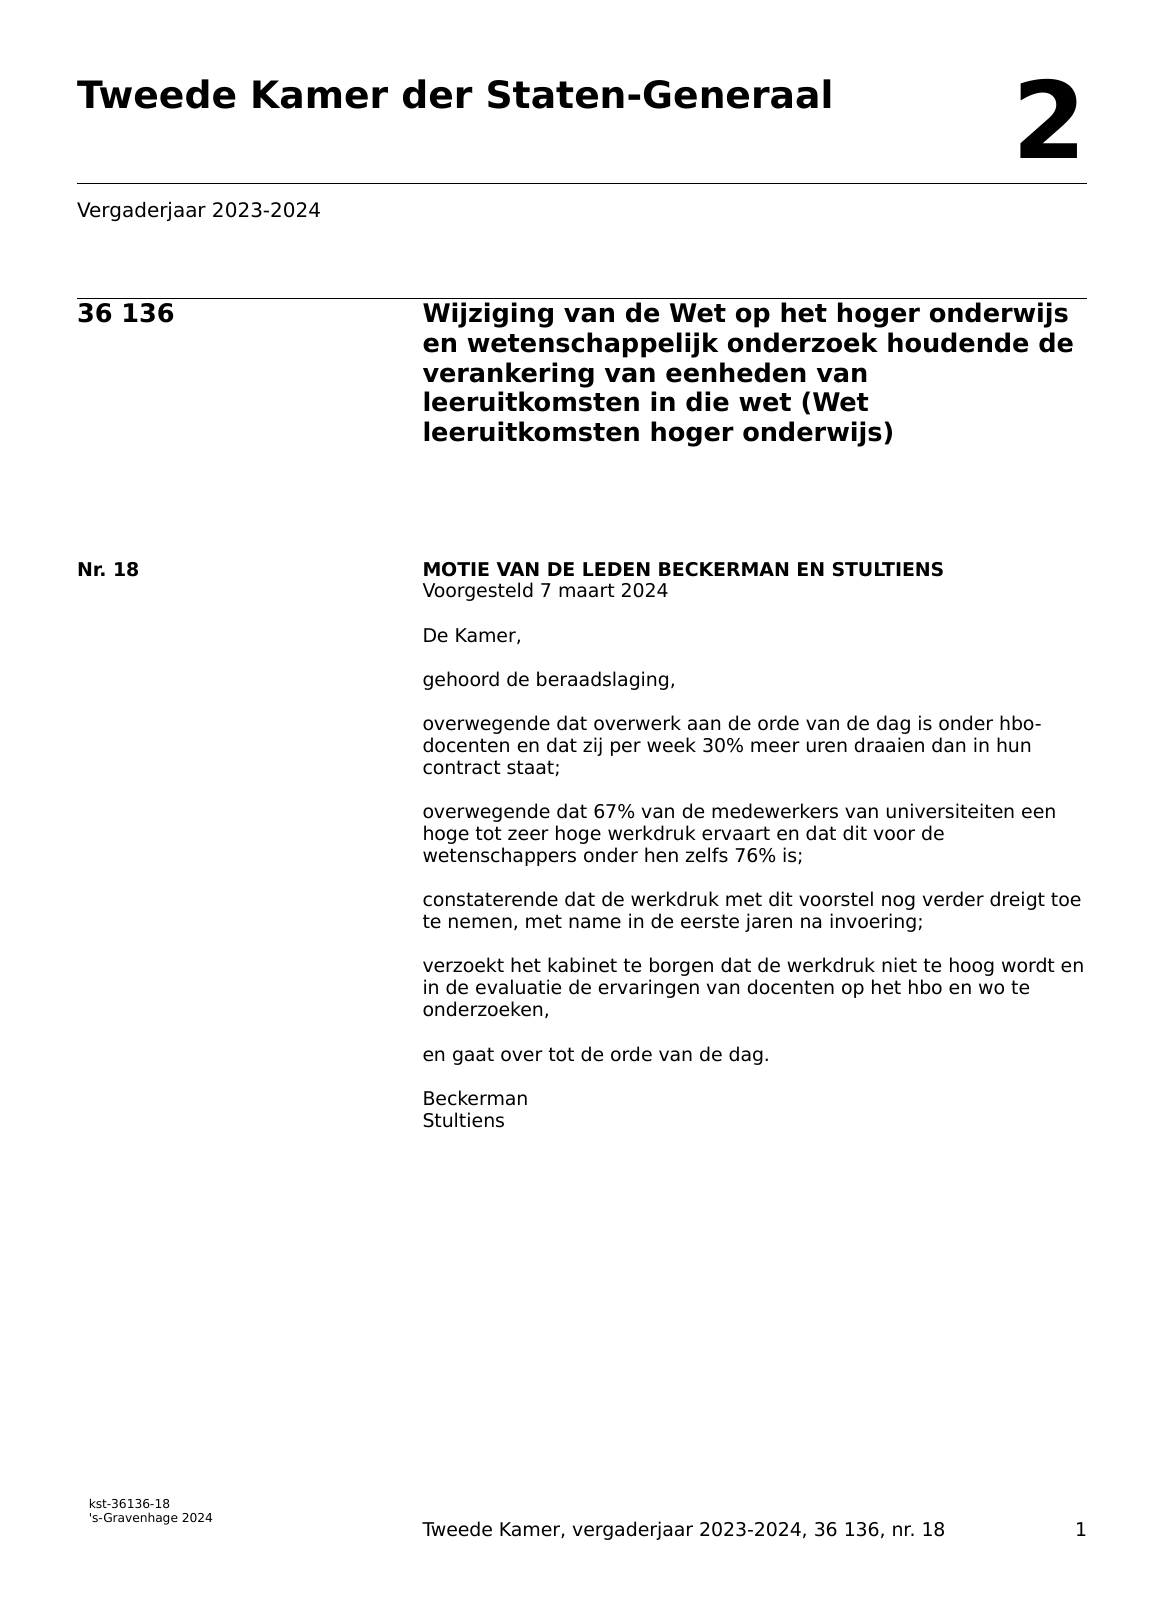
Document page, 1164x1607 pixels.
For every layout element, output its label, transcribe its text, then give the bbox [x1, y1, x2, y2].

table_header 2 [886, 59, 1087, 183]
text overwegende dat 67% van de medewerkers van universiteiten een hoge tot zeer hoge werkdruk ervaart en dat dit voor de wetenschappers onder hen zelfs 76% is; [422, 801, 1087, 867]
text overwegende dat overwerk aan de orde van de dag is onder hbo-docenten en dat zij per week 30% meer uren draaien dan in hun contract staat; [422, 713, 1087, 779]
text verzoekt het kabinet te borgen dat de werkdruk niet te hoog wordt en in de evaluatie de ervaringen van docenten op het hbo en wo te onderzoeken, [422, 955, 1087, 1021]
text gehoord de beraadslaging, [422, 669, 1087, 691]
text Beckerman [422, 1088, 1087, 1109]
table_header Tweede Kamer der Staten-Generaal [77, 59, 886, 183]
text De Kamer, [422, 624, 1087, 647]
text en gaat over tot de orde van de dag. [422, 1043, 1087, 1065]
text kst-36136-18 [88, 1497, 323, 1511]
subtitle Nr. 18 MOTIE VAN DE LEDEN BECKERMAN EN STULTIENS [77, 558, 1087, 580]
text 's-Gravenhage 2024 [88, 1511, 323, 1525]
table_cell Vergaderjaar 2023-2024 [77, 184, 1087, 298]
subtitle 36 136 Wijziging van de Wet op het hoger onderwijs en wetenschappelijk onderzoek houdende de verankering van eenheden van leeruitkomsten in die wet (Wet leeruitkomsten hoger onderwijs) [77, 299, 1087, 447]
text constaterende dat de werkdruk met dit voorstel nog verder dreigt toe te nemen, met name in de eerste jaren na invoering; [422, 889, 1087, 933]
text Voorgesteld 7 maart 2024 [422, 580, 1087, 602]
text Stultiens [422, 1109, 1087, 1132]
